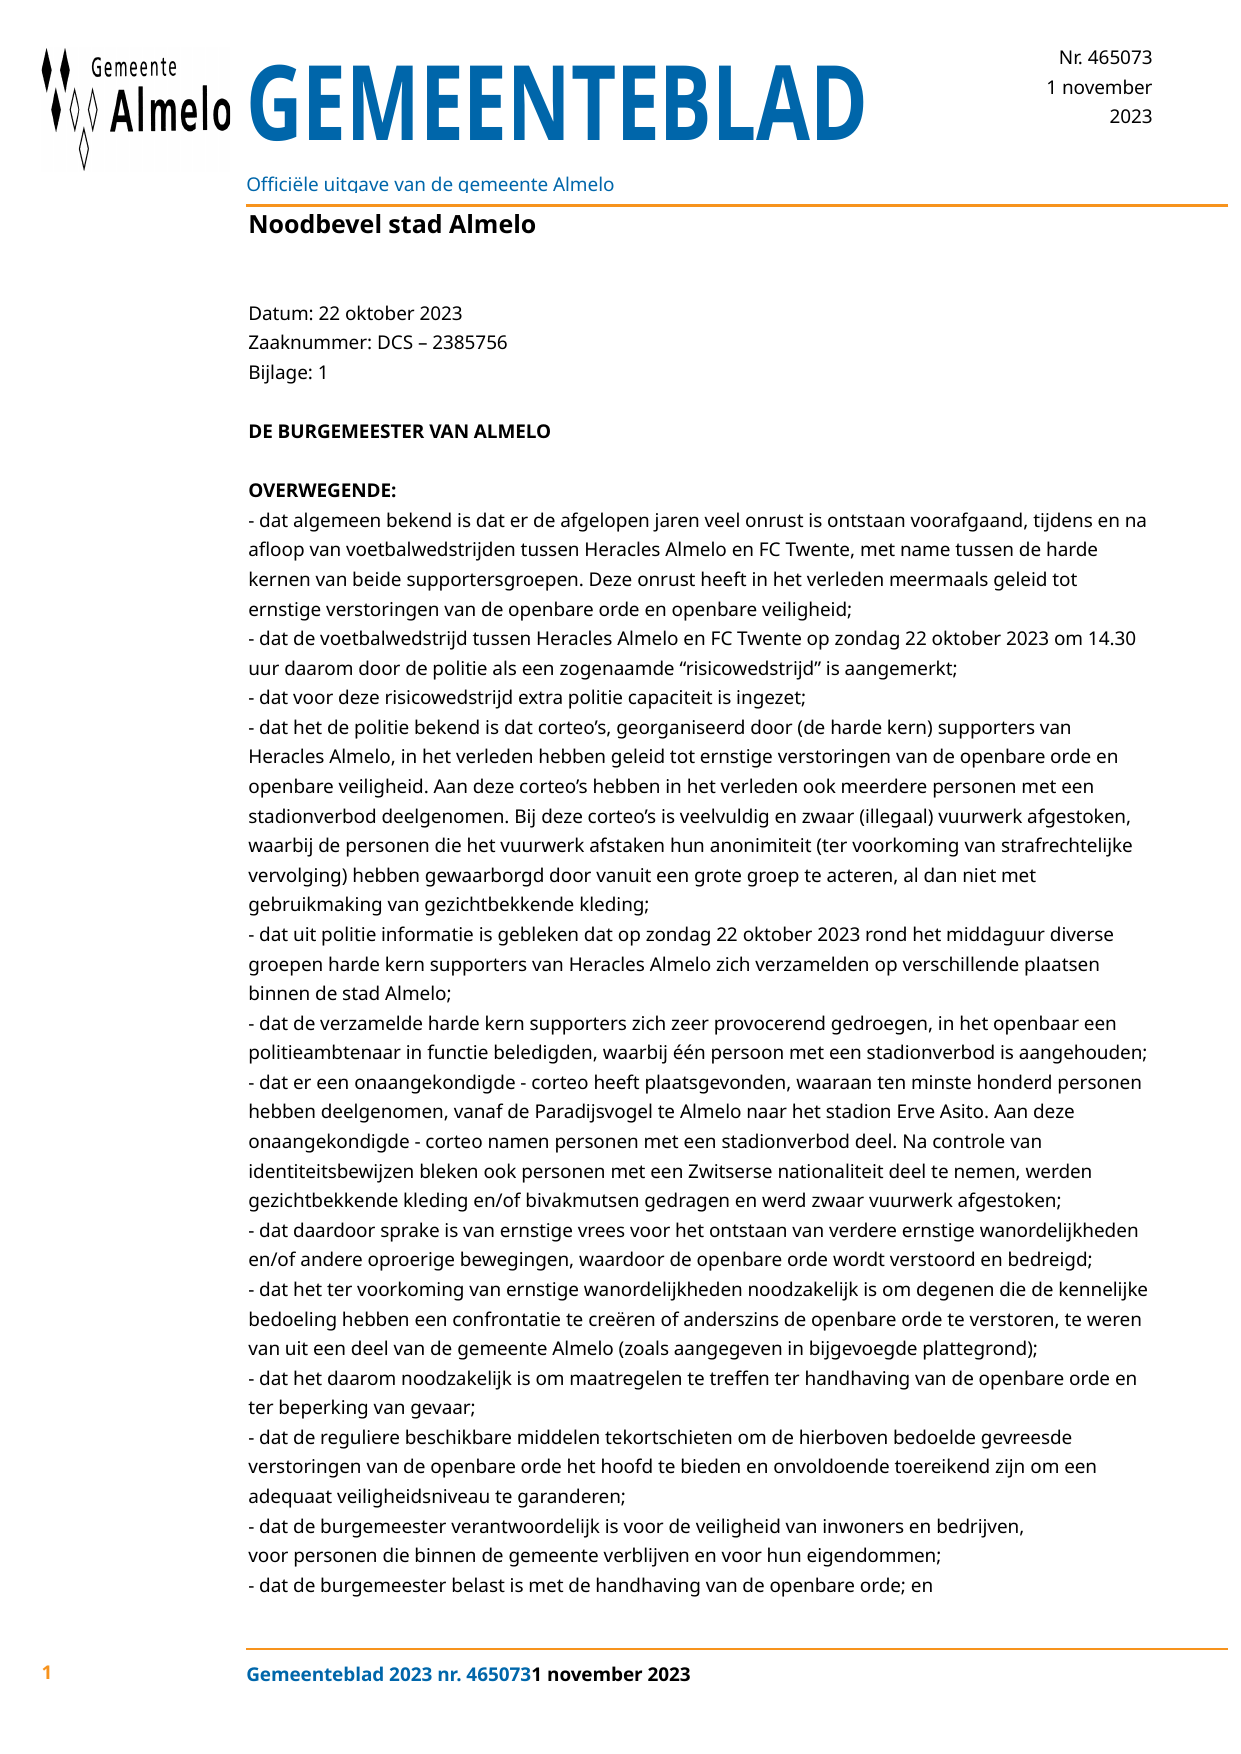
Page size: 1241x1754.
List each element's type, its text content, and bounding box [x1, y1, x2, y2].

picture [41, 47, 231, 172]
text - dat voor deze risicowedstrijd extra politie capaciteit is ingezet; [248, 684, 1152, 710]
text - dat het de politie bekend is dat corteo’s, georganiseerd door (de harde kern) supporters van Heracles Almelo, in het verleden hebben geleid tot ernstige verstoringen van de openbare orde en openbare veiligheid. Aan deze corteo’s hebben in het verleden ook meerdere personen met een stadionverbod deelgenomen. Bij deze corteo’s is veelvuldig en zwaar (illegaal) vuurwerk afgestoken, waarbij de personen die het vuurwerk afstaken hun anonimiteit (ter voorkoming van strafrechtelijke vervolging) hebben gewaarborgd door vanuit een grote groep te acteren, al dan niet met gebruikmaking van gezichtbekkende kleding; [248, 714, 1152, 917]
text Datum: 22 oktober 2023 [248, 300, 1152, 326]
text OVERWEGENDE: [248, 477, 1152, 503]
text DE BURGEMEESTER VAN ALMELO [248, 418, 1152, 444]
text - dat daardoor sprake is van ernstige vrees voor het ontstaan van verdere ernstige wanordelijkheden en/of andere oproerige bewegingen, waardoor de openbare orde wordt verstoord en bedreigd; [248, 1217, 1152, 1272]
text voor personen die binnen de gemeente verblijven en voor hun eigendommen; [248, 1542, 1152, 1568]
text - dat er een onaangekondigde - corteo heeft plaatsgevonden, waaraan ten minste honderd personen hebben deelgenomen, vanaf de Paradijsvogel te Almelo naar het stadion Erve Asito. Aan deze onaangekondigde - corteo namen personen met een stadionverbod deel. Na controle van identiteitsbewijzen bleken ook personen met een Zwitserse nationaliteit deel te nemen, werden gezichtbekkende kleding en/of bivakmutsen gedragen en werd zwaar vuurwerk afgestoken; [248, 1069, 1152, 1213]
text - dat de burgemeester verantwoordelijk is voor de veiligheid van inwoners en bedrijven, [248, 1513, 1152, 1538]
text - dat uit politie informatie is gebleken dat op zondag 22 oktober 2023 rond het middaguur diverse groepen harde kern supporters van Heracles Almelo zich verzamelden op verschillende plaatsen binnen de stad Almelo; [248, 921, 1152, 1006]
text - dat het daarom noodzakelijk is om maatregelen te treffen ter handhaving van de openbare orde en ter beperking van gevaar; [248, 1365, 1152, 1420]
text Zaaknummer: DCS – 2385756 [248, 329, 1152, 355]
text Noodbevel stad Almelo [248, 207, 1152, 241]
text - dat de voetbalwedstrijd tussen Heracles Almelo en FC Twente op zondag 22 oktober 2023 om 14.30 uur daarom door de politie als een zogenaamde “risicowedstrijd” is aangemerkt; [248, 625, 1152, 681]
text - dat de burgemeester belast is met de handhaving van de openbare orde; en [248, 1572, 1152, 1598]
text Bijlage: 1 [248, 359, 1152, 385]
text - dat de reguliere beschikbare middelen tekortschieten om de hierboven bedoelde gevreesde verstoringen van de openbare orde het hoofd te bieden en onvoldoende toereikend zijn om een adequaat veiligheidsniveau te garanderen; [248, 1424, 1152, 1509]
text - dat algemeen bekend is dat er de afgelopen jaren veel onrust is ontstaan voorafgaand, tijdens en na afloop van voetbalwedstrijden tussen Heracles Almelo en FC Twente, met name tussen de harde kernen van beide supportersgroepen. Deze onrust heeft in het verleden meermaals geleid tot ernstige verstoringen van de openbare orde en openbare veiligheid; [248, 507, 1152, 621]
text - dat de verzamelde harde kern supporters zich zeer provocerend gedroegen, in het openbaar een politieambtenaar in functie beledigden, waarbij één persoon met een stadionverbod is aangehouden; [248, 1010, 1152, 1065]
text - dat het ter voorkoming van ernstige wanordelijkheden noodzakelijk is om degenen die de kennelijke bedoeling hebben een confrontatie te creëren of anderszins de openbare orde te verstoren, te weren van uit een deel van de gemeente Almelo (zoals aangegeven in bijgevoegde plattegrond); [248, 1276, 1152, 1361]
